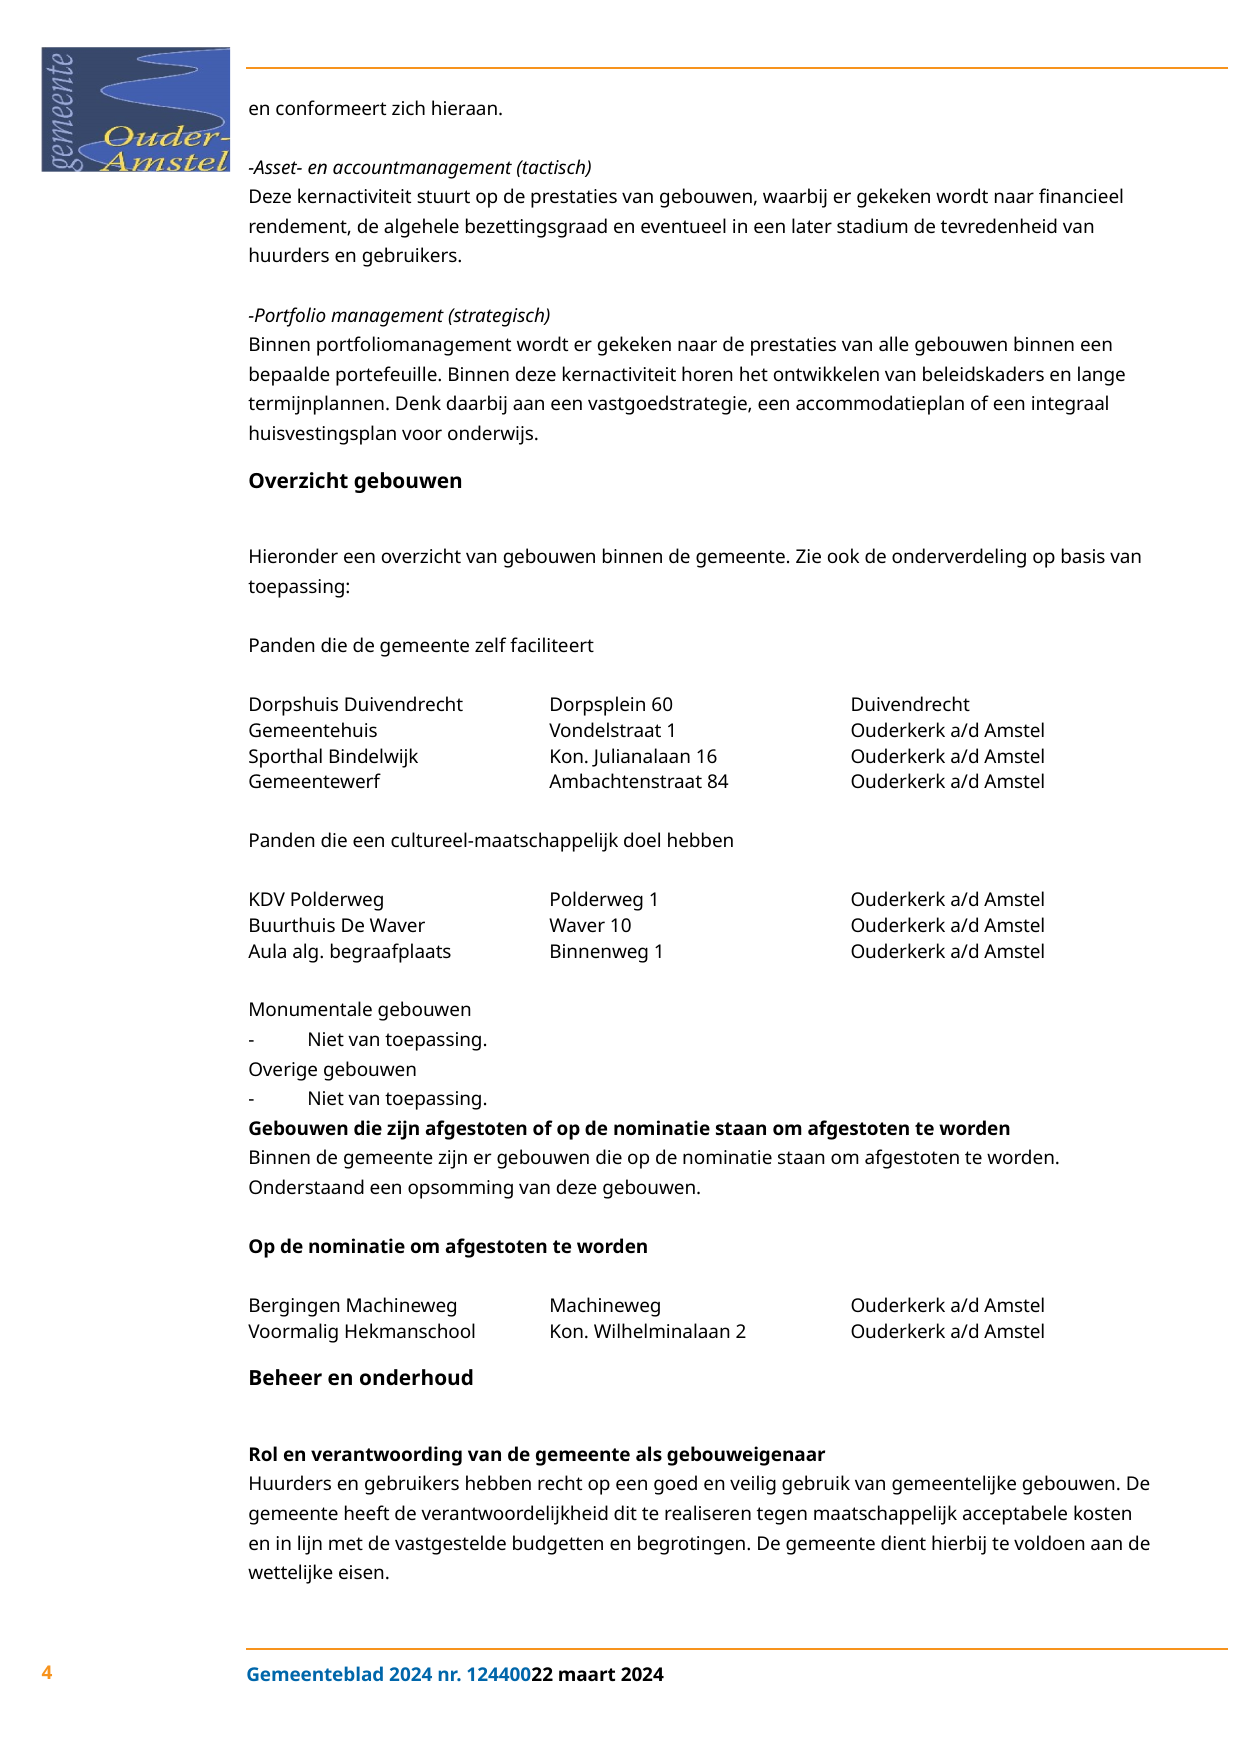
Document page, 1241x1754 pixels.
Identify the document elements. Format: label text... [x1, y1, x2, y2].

table_cell Ouderkerk a/d Amstel [850, 938, 1152, 964]
table_header Bergingen Machineweg [248, 1293, 549, 1318]
text Overige gebouwen [248, 1056, 1152, 1081]
table_cell Ouderkerk a/d Amstel [850, 1318, 1152, 1344]
text Huurders en gebruikers hebben recht op een goed en veilig gebruik van gemeentelijke gebouwen. De gemeente heeft de verantwoordelijkheid dit te realiseren tegen maatschappelijk acceptabele kosten en in lijn met de vastgestelde budgetten en begrotingen. De gemeente dient hierbij te voldoen aan de wettelijke eisen. [248, 1471, 1152, 1585]
text -Asset- en accountmanagement (tactisch) [248, 154, 1152, 180]
list Niet van toepassing. [248, 1085, 1152, 1111]
table_cell Gemeentehuis [248, 717, 549, 743]
text Hieronder een overzicht van gebouwen binnen de gemeente. Zie ook de onderverdeling op basis van toepassing: [248, 543, 1152, 599]
table_cell Aula alg. begraafplaats [248, 938, 549, 964]
text Beheer en onderhoud [248, 1363, 1152, 1392]
text en conformeert zich hieraan. [248, 95, 1152, 121]
table_header Machineweg [549, 1293, 850, 1318]
table_cell Ouderkerk a/d Amstel [850, 769, 1152, 794]
picture [41, 47, 231, 172]
table_cell Kon. Wilhelminalaan 2 [549, 1318, 850, 1344]
text Monumentale gebouwen [248, 997, 1152, 1022]
text Rol en verantwoording van de gemeente als gebouweigenaar [248, 1441, 1152, 1467]
table_cell Sporthal Bindelwijk [248, 743, 549, 769]
table_header Ouderkerk a/d Amstel [850, 887, 1152, 912]
text Panden die een cultureel-maatschappelijk doel hebben [248, 827, 1152, 853]
table_cell Ouderkerk a/d Amstel [850, 743, 1152, 769]
table_cell Binnenweg 1 [549, 938, 850, 964]
table_header Ouderkerk a/d Amstel [850, 1293, 1152, 1318]
table_cell Kon. Julianalaan 16 [549, 743, 850, 769]
table_header Dorpshuis Duivendrecht [248, 692, 549, 717]
text Gebouwen die zijn afgestoten of op de nominatie staan om afgestoten te worden [248, 1115, 1152, 1141]
table_cell Gemeentewerf [248, 769, 549, 794]
table_cell Voormalig Hekmanschool [248, 1318, 549, 1344]
table_cell Ambachtenstraat 84 [549, 769, 850, 794]
table_cell Waver 10 [549, 912, 850, 938]
text Binnen de gemeente zijn er gebouwen die op de nominatie staan om afgestoten te worden. Onderstaand een opsomming van deze gebouwen. [248, 1144, 1152, 1200]
table_cell Ouderkerk a/d Amstel [850, 912, 1152, 938]
table_header Dorpsplein 60 [549, 692, 850, 717]
table_cell Ouderkerk a/d Amstel [850, 717, 1152, 743]
table_cell Vondelstraat 1 [549, 717, 850, 743]
text Op de nominatie om afgestoten te worden [248, 1233, 1152, 1259]
table_header KDV Polderweg [248, 887, 549, 912]
text Deze kernactiviteit stuurt op de prestaties van gebouwen, waarbij er gekeken wordt naar financieel rendement, de algehele bezettingsgraad en eventueel in een later stadium de tevredenheid van huurders en gebruikers. [248, 183, 1152, 268]
text Binnen portfoliomanagement wordt er gekeken naar de prestaties van alle gebouwen binnen een bepaalde portefeuille. Binnen deze kernactiviteit horen het ontwikkelen van beleidskaders en lange termijnplannen. Denk daarbij aan een vastgoedstrategie, een accommodatieplan of een integraal huisvestingsplan voor onderwijs. [248, 331, 1152, 446]
table_cell Buurthuis De Waver [248, 912, 549, 938]
text Overzicht gebouwen [248, 466, 1152, 494]
text Panden die de gemeente zelf faciliteert [248, 632, 1152, 658]
list Niet van toepassing. [248, 1026, 1152, 1052]
text -Portfolio management (strategisch) [248, 302, 1152, 328]
table_header Duivendrecht [850, 692, 1152, 717]
table_header Polderweg 1 [549, 887, 850, 912]
